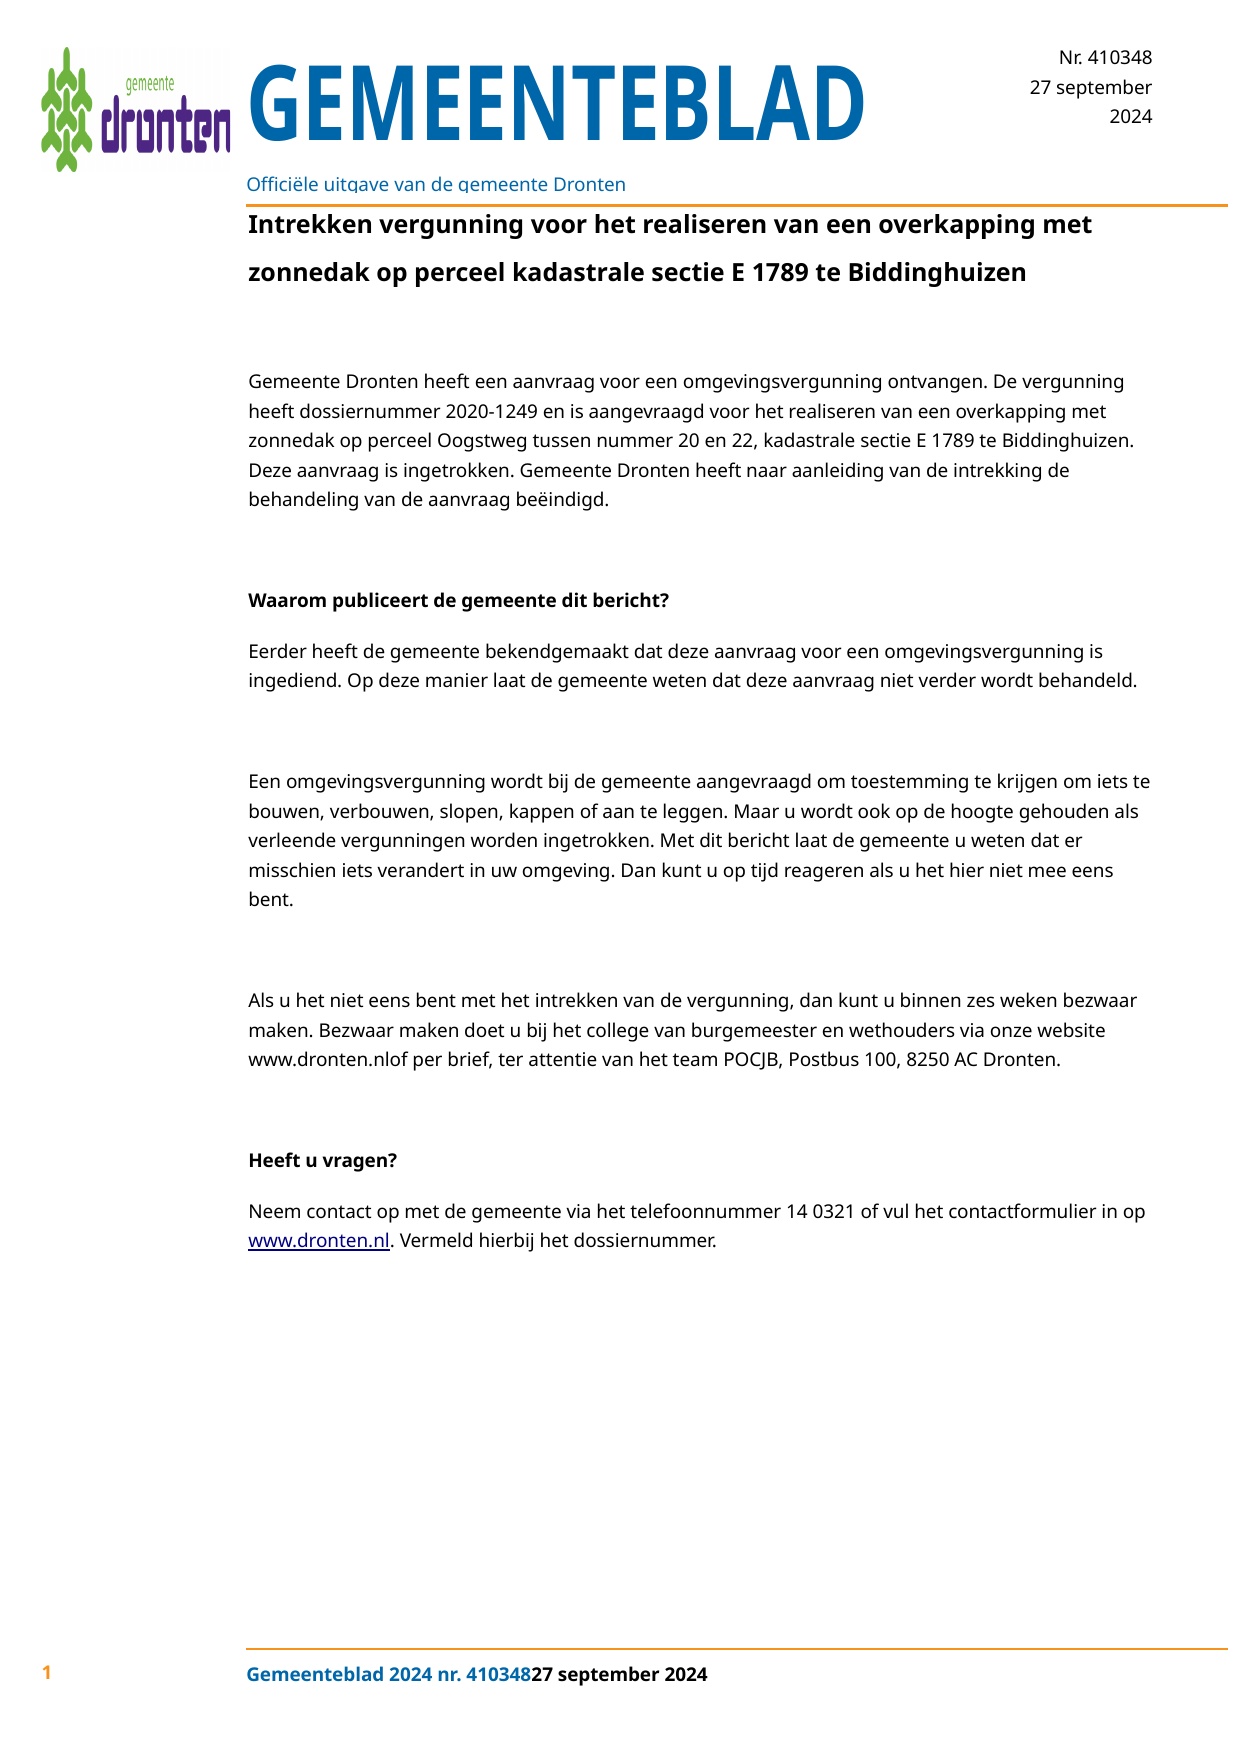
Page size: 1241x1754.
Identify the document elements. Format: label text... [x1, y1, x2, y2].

text Gemeente Dronten heeft een aanvraag voor een omgevingsvergunning ontvangen. De vergunning heeft dossiernummer 2020-1249 en is aangevraagd voor het realiseren van een overkapping met zonnedak op perceel Oogstweg tussen nummer 20 en 22, kadastrale sectie E 1789 te Biddinghuizen. Deze aanvraag is ingetrokken. Gemeente Dronten heeft naar aanleiding van de intrekking de behandeling van de aanvraag beëindigd. [248, 368, 1152, 512]
picture [41, 47, 231, 172]
text Neem contact op met de gemeente via het telefoonnummer 14 0321 of vul het contactformulier in op www.dronten.nl. Vermeld hierbij het dossiernummer. [248, 1198, 1152, 1253]
text Als u het niet eens bent met het intrekken van de vergunning, dan kunt u binnen zes weken bezwaar maken. Bezwaar maken doet u bij het college van burgemeester en wethouders via onze website www.dronten.nlof per brief, ter attentie van het team POCJB, Postbus 100, 8250 AC Dronten. [248, 987, 1152, 1072]
text Waarom publiceert de gemeente dit bericht? [248, 587, 1152, 613]
text Eerder heeft de gemeente bekendgemaakt dat deze aanvraag voor een omgevingsvergunning is ingediend. Op deze manier laat de gemeente weten dat deze aanvraag niet verder wordt behandeld. [248, 638, 1152, 693]
text Intrekken vergunning voor het realiseren van een overkapping met zonnedak op perceel kadastrale sectie E 1789 te Biddinghuizen [248, 207, 1152, 288]
text Heeft u vragen? [248, 1147, 1152, 1173]
text Een omgevingsvergunning wordt bij de gemeente aangevraagd om toestemming te krijgen om iets te bouwen, verbouwen, slopen, kappen of aan te leggen. Maar u wordt ook op de hoogte gehouden als verleende vergunningen worden ingetrokken. Met dit bericht laat de gemeente u weten dat er misschien iets verandert in uw omgeving. Dan kunt u op tijd reageren als u het hier niet mee eens bent. [248, 768, 1152, 912]
